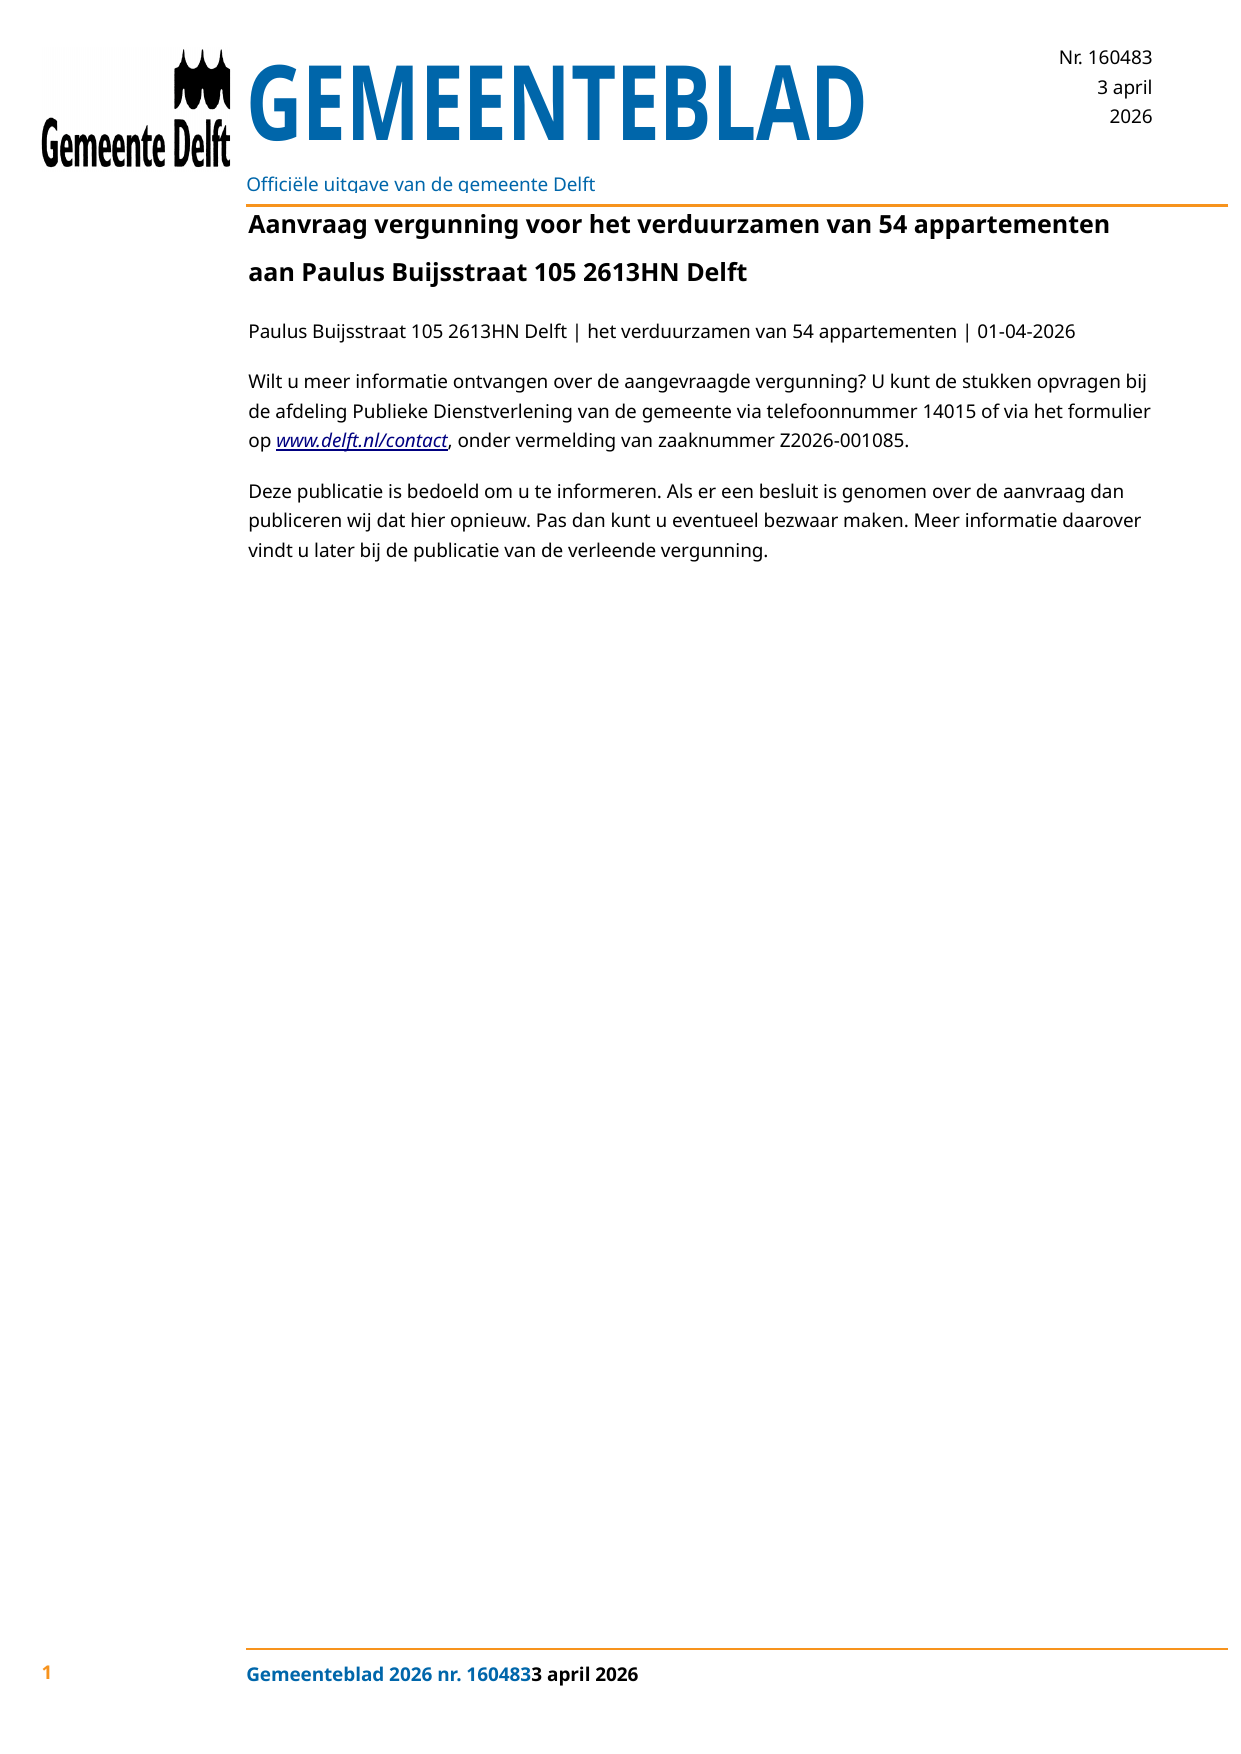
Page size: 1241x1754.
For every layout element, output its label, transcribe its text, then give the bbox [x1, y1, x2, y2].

text Deze publicatie is bedoeld om u te informeren. Als er een besluit is genomen over de aanvraag dan publiceren wij dat hier opnieuw. Pas dan kunt u eventueel bezwaar maken. Meer informatie daarover vindt u later bij de publicatie van de verleende vergunning. [248, 478, 1152, 563]
picture [41, 47, 231, 172]
text Aanvraag vergunning voor het verduurzamen van 54 appartementen aan Paulus Buijsstraat 105 2613HN Delft [248, 207, 1152, 288]
text Paulus Buijsstraat 105 2613HN Delft | het verduurzamen van 54 appartementen | 01-04-2026 [248, 318, 1152, 344]
text Wilt u meer informatie ontvangen over de aangevraagde vergunning? U kunt de stukken opvragen bij de afdeling Publieke Dienstverlening van de gemeente via telefoonnummer 14015 of via het formulier op www.delft.nl/contact, onder vermelding van zaaknummer Z2026-001085. [248, 368, 1152, 453]
